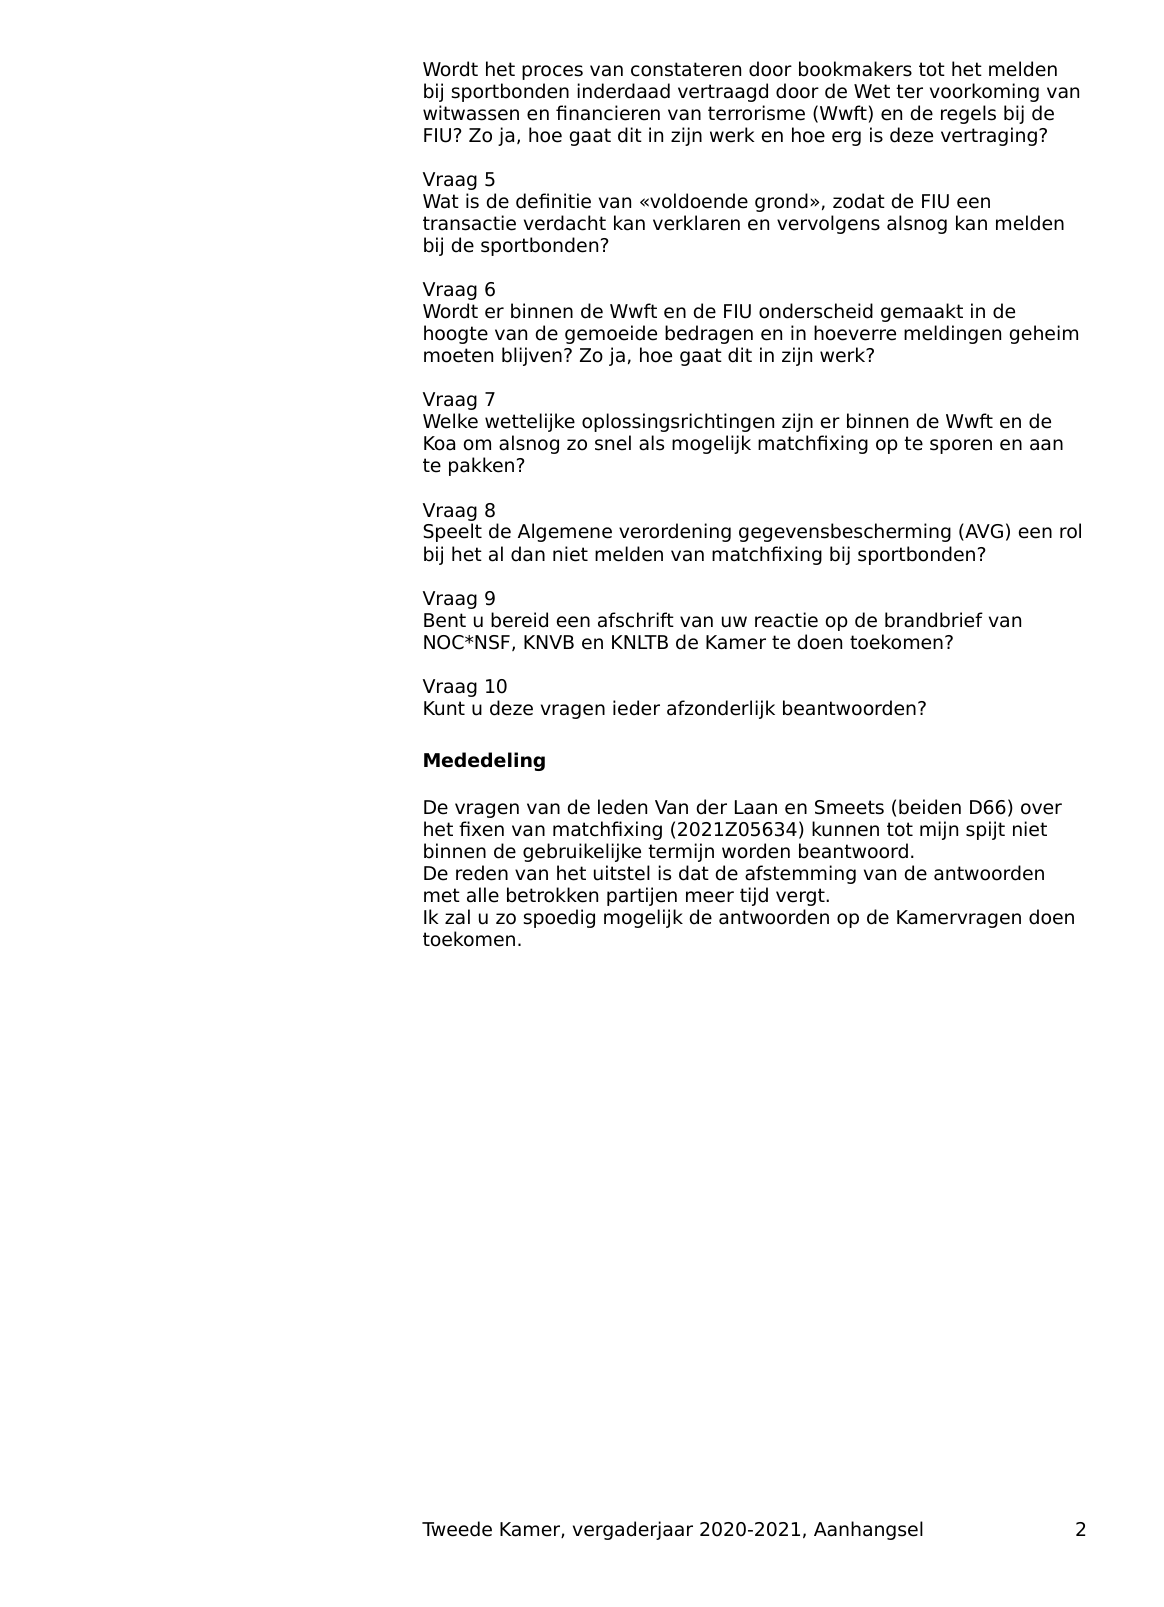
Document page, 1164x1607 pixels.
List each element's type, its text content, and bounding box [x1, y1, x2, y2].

text Welke wettelijke oplossingsrichtingen zijn er binnen de Wwft en de Koa om alsnog zo snel als mogelijk matchfixing op te sporen en aan te pakken? [422, 411, 1087, 477]
text Vraag 8 [422, 499, 1087, 521]
text Vraag 10 [422, 676, 1087, 698]
text Vraag 7 [422, 389, 1087, 411]
subtitle Mededeling [422, 750, 1087, 772]
text Kunt u deze vragen ieder afzonderlijk beantwoorden? [422, 698, 1087, 720]
text De vragen van de leden Van der Laan en Smeets (beiden D66) over het fixen van matchfixing (2021Z05634) kunnen tot mijn spijt niet binnen de gebruikelijke termijn worden beantwoord. [422, 797, 1087, 863]
text Bent u bereid een afschrift van uw reactie op de brandbrief van NOC*NSF, KNVB en KNLTB de Kamer te doen toekomen? [422, 609, 1087, 653]
text Wordt het proces van constateren door bookmakers tot het melden bij sportbonden inderdaad vertraagd door de Wet ter voorkoming van witwassen en financieren van terrorisme (Wwft) en de regels bij de FIU? Zo ja, hoe gaat dit in zijn werk en hoe erg is deze vertraging? [422, 59, 1087, 147]
text De reden van het uitstel is dat de afstemming van de antwoorden met alle betrokken partijen meer tijd vergt. [422, 863, 1087, 907]
text Vraag 9 [422, 588, 1087, 609]
text Vraag 6 [422, 279, 1087, 301]
text Wat is de definitie van «voldoende grond», zodat de FIU een transactie verdacht kan verklaren en vervolgens alsnog kan melden bij de sportbonden? [422, 191, 1087, 257]
text Vraag 5 [422, 169, 1087, 191]
text Ik zal u zo spoedig mogelijk de antwoorden op de Kamervragen doen toekomen. [422, 907, 1087, 951]
text Speelt de Algemene verordening gegevensbescherming (AVG) een rol bij het al dan niet melden van matchfixing bij sportbonden? [422, 521, 1087, 565]
text Wordt er binnen de Wwft en de FIU onderscheid gemaakt in de hoogte van de gemoeide bedragen en in hoeverre meldingen geheim moeten blijven? Zo ja, hoe gaat dit in zijn werk? [422, 301, 1087, 367]
